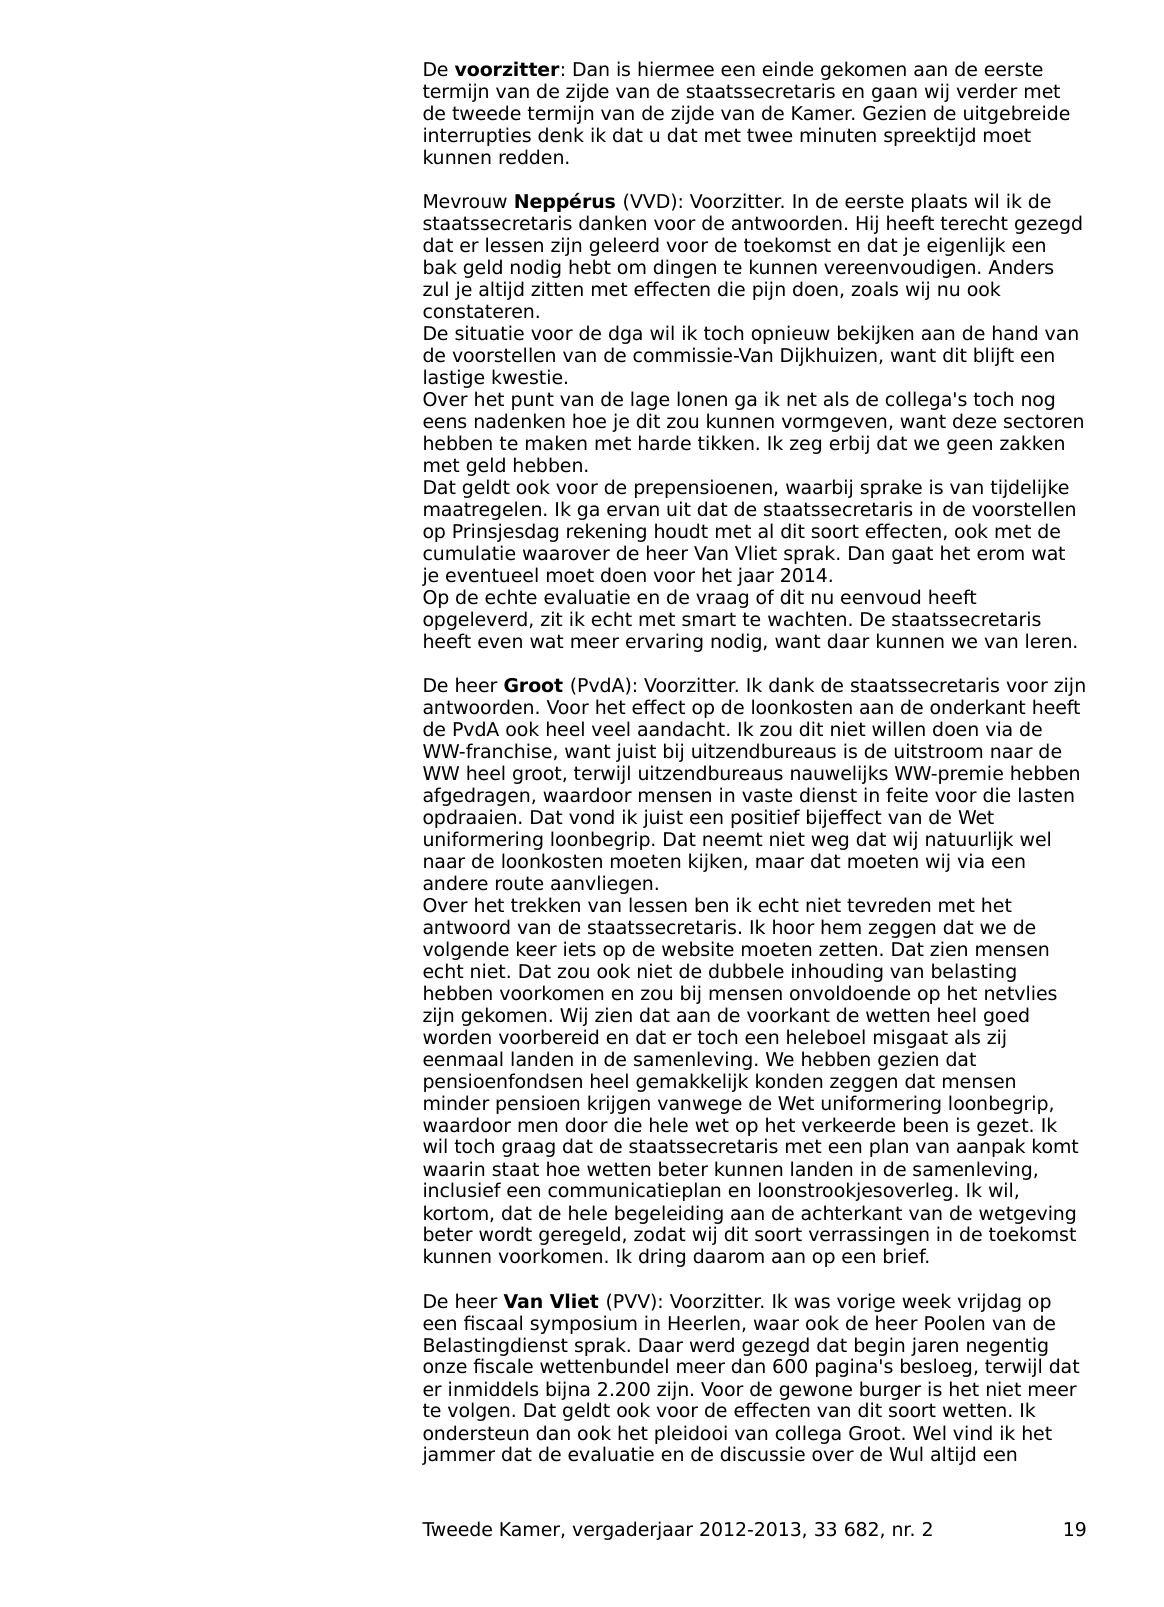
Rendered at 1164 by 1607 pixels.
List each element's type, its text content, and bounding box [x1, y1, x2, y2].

text Mevrouw Neppérus (VVD): Voorzitter. In de eerste plaats wil ik de staatssecretaris danken voor de antwoorden. Hij heeft terecht gezegd dat er lessen zijn geleerd voor de toekomst en dat je eigenlijk een bak geld nodig hebt om dingen te kunnen vereenvoudigen. Anders zul je altijd zitten met effecten die pijn doen, zoals wij nu ook constateren. [422, 191, 1087, 323]
text De heer Van Vliet (PVV): Voorzitter. Ik was vorige week vrijdag op een fiscaal symposium in Heerlen, waar ook de heer Poolen van de Belastingdienst sprak. Daar werd gezegd dat begin jaren negentig onze fiscale wettenbundel meer dan 600 pagina's besloeg, terwijl dat er inmiddels bijna 2.200 zijn. Voor de gewone burger is het niet meer te volgen. Dat geldt ook voor de effecten van dit soort wetten. Ik ondersteun dan ook het pleidooi van collega Groot. Wel vind ik het jammer dat de evaluatie en de discussie over de Wul altijd een [422, 1291, 1087, 1466]
text Op de echte evaluatie en de vraag of dit nu eenvoud heeft opgeleverd, zit ik echt met smart te wachten. De staatssecretaris heeft even wat meer ervaring nodig, want daar kunnen we van leren. [422, 587, 1087, 653]
text De situatie voor de dga wil ik toch opnieuw bekijken aan de hand van de voorstellen van de commissie-Van Dijkhuizen, want dit blijft een lastige kwestie. [422, 323, 1087, 389]
text Over het punt van de lage lonen ga ik net als de collega's toch nog eens nadenken hoe je dit zou kunnen vormgeven, want deze sectoren hebben te maken met harde tikken. Ik zeg erbij dat we geen zakken met geld hebben. [422, 389, 1087, 477]
text De voorzitter: Dan is hiermee een einde gekomen aan de eerste termijn van de zijde van de staatssecretaris en gaan wij verder met de tweede termijn van de zijde van de Kamer. Gezien de uitgebreide interrupties denk ik dat u dat met twee minuten spreektijd moet kunnen redden. [422, 59, 1087, 169]
text De heer Groot (PvdA): Voorzitter. Ik dank de staatssecretaris voor zijn antwoorden. Voor het effect op de loonkosten aan de onderkant heeft de PvdA ook heel veel aandacht. Ik zou dit niet willen doen via de WW-franchise, want juist bij uitzendbureaus is de uitstroom naar de WW heel groot, terwijl uitzendbureaus nauwelijks WW-premie hebben afgedragen, waardoor mensen in vaste dienst in feite voor die lasten opdraaien. Dat vond ik juist een positief bijeffect van de Wet uniformering loonbegrip. Dat neemt niet weg dat wij natuurlijk wel naar de loonkosten moeten kijken, maar dat moeten wij via een andere route aanvliegen. [422, 675, 1087, 895]
text Over het trekken van lessen ben ik echt niet tevreden met het antwoord van de staatssecretaris. Ik hoor hem zeggen dat we de volgende keer iets op de website moeten zetten. Dat zien mensen echt niet. Dat zou ook niet de dubbele inhouding van belasting hebben voorkomen en zou bij mensen onvoldoende op het netvlies zijn gekomen. Wij zien dat aan de voorkant de wetten heel goed worden voorbereid en dat er toch een heleboel misgaat als zij eenmaal landen in de samenleving. We hebben gezien dat pensioenfondsen heel gemakkelijk konden zeggen dat mensen minder pensioen krijgen vanwege de Wet uniformering loonbegrip, waardoor men door die hele wet op het verkeerde been is gezet. Ik wil toch graag dat de staatssecretaris met een plan van aanpak komt waarin staat hoe wetten beter kunnen landen in de samenleving, inclusief een communicatieplan en loonstrookjesoverleg. Ik wil, kortom, dat de hele begeleiding aan de achterkant van de wetgeving beter wordt geregeld, zodat wij dit soort verrassingen in de toekomst kunnen voorkomen. Ik dring daarom aan op een brief. [422, 895, 1087, 1268]
text Dat geldt ook voor de prepensioenen, waarbij sprake is van tijdelijke maatregelen. Ik ga ervan uit dat de staatssecretaris in de voorstellen op Prinsjesdag rekening houdt met al dit soort effecten, ook met de cumulatie waarover de heer Van Vliet sprak. Dan gaat het erom wat je eventueel moet doen voor het jaar 2014. [422, 477, 1087, 587]
